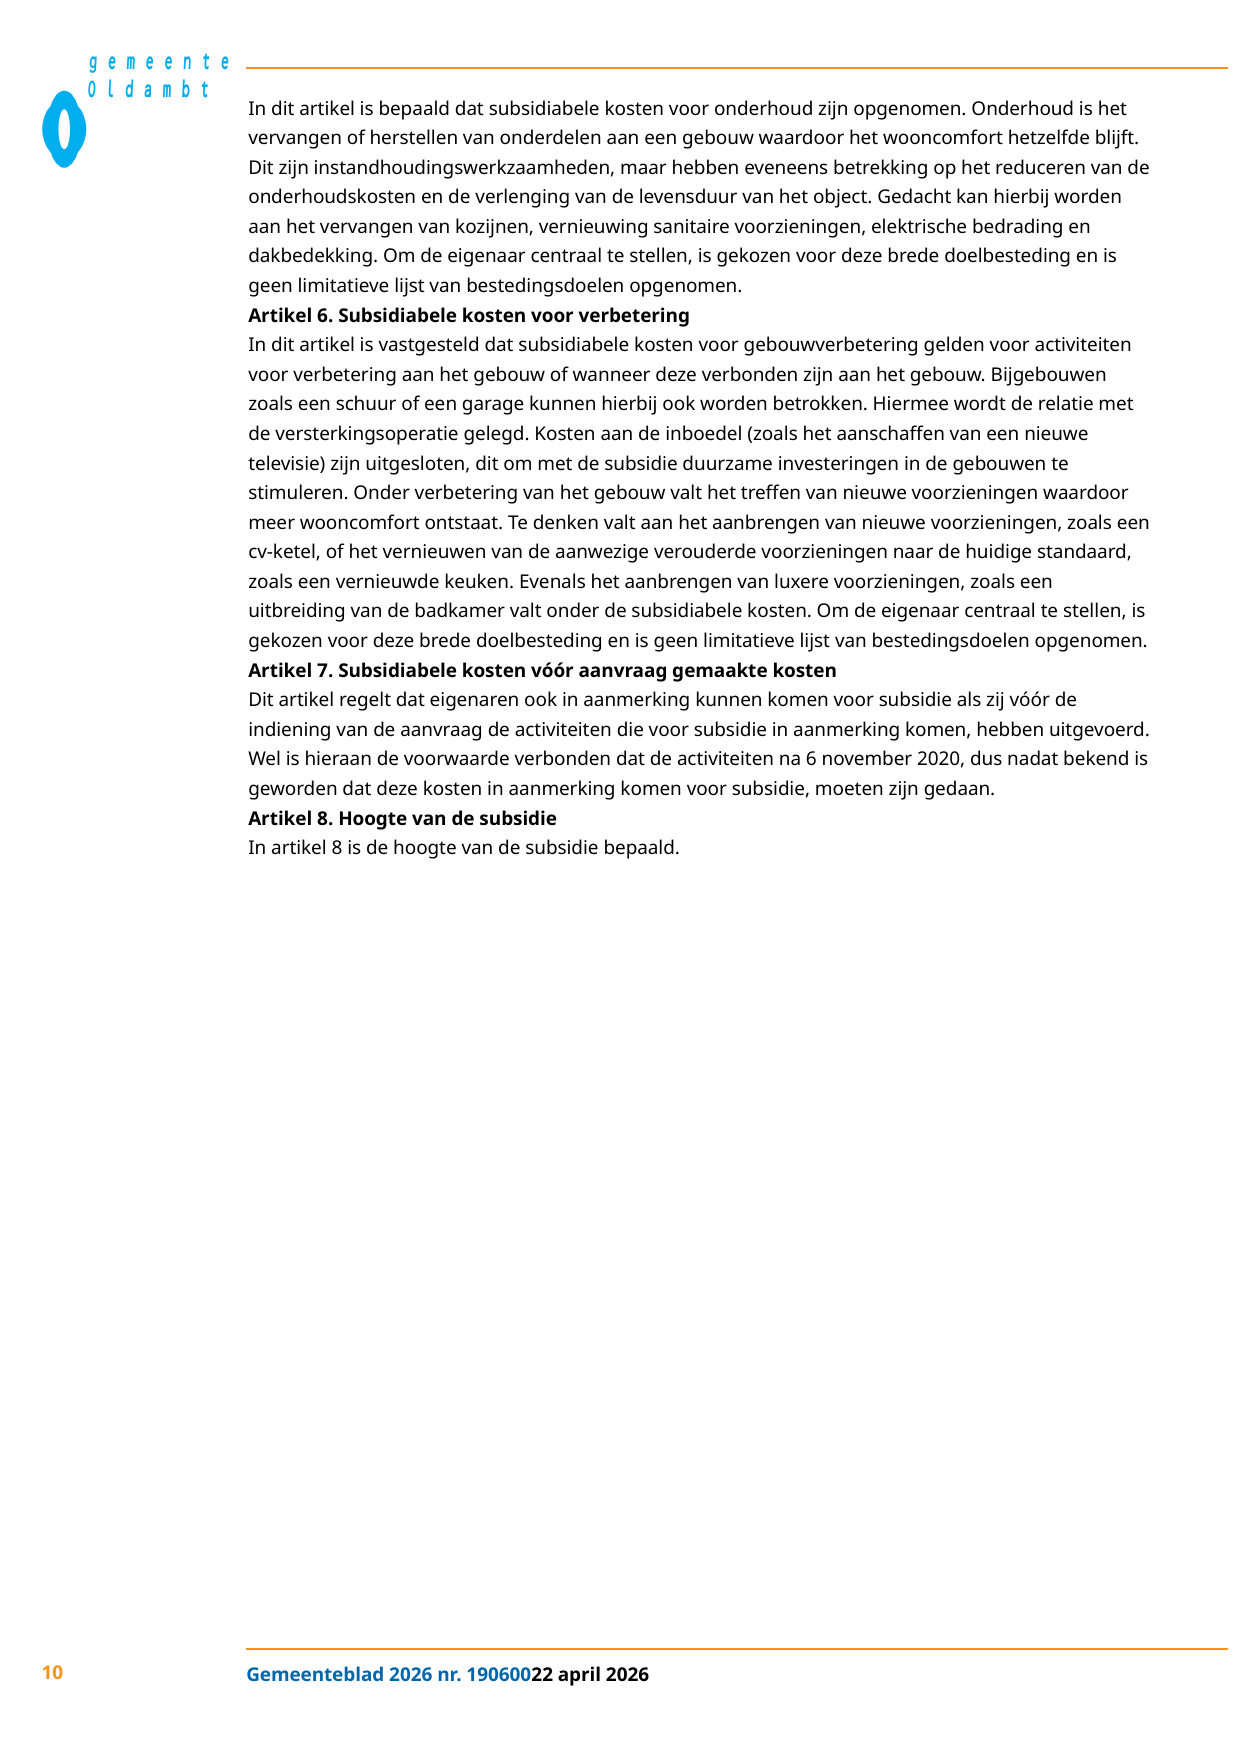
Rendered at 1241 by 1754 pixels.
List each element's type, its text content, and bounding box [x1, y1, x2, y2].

text Artikel 8. Hoogte van de subsidie [248, 805, 1152, 831]
text Artikel 7. Subsidiabele kosten vóór aanvraag gemaakte kosten [248, 657, 1152, 683]
picture [41, 47, 231, 172]
text In artikel 8 is de hoogte van de subsidie bepaald. [248, 834, 1152, 860]
text In dit artikel is vastgesteld dat subsidiabele kosten voor gebouwverbetering gelden voor activiteiten voor verbetering aan het gebouw of wanneer deze verbonden zijn aan het gebouw. Bijgebouwen zoals een schuur of een garage kunnen hierbij ook worden betrokken. Hiermee wordt de relatie met de versterkingsoperatie gelegd. Kosten aan de inboedel (zoals het aanschaffen van een nieuwe televisie) zijn uitgesloten, dit om met de subsidie duurzame investeringen in de gebouwen te stimuleren. Onder verbetering van het gebouw valt het treffen van nieuwe voorzieningen waardoor meer wooncomfort ontstaat. Te denken valt aan het aanbrengen van nieuwe voorzieningen, zoals een cv-ketel, of het vernieuwen van de aanwezige verouderde voorzieningen naar de huidige standaard, zoals een vernieuwde keuken. Evenals het aanbrengen van luxere voorzieningen, zoals een uitbreiding van de badkamer valt onder de subsidiabele kosten. Om de eigenaar centraal te stellen, is gekozen voor deze brede doelbesteding en is geen limitatieve lijst van bestedingsdoelen opgenomen. [248, 331, 1152, 653]
text In dit artikel is bepaald dat subsidiabele kosten voor onderhoud zijn opgenomen. Onderhoud is het vervangen of herstellen van onderdelen aan een gebouw waardoor het wooncomfort hetzelfde blijft. Dit zijn instandhoudingswerkzaamheden, maar hebben eveneens betrekking op het reduceren van de onderhoudskosten en de verlenging van de levensduur van het object. Gedacht kan hierbij worden aan het vervangen van kozijnen, vernieuwing sanitaire voorzieningen, elektrische bedrading en dakbedekking. Om de eigenaar centraal te stellen, is gekozen voor deze brede doelbesteding en is geen limitatieve lijst van bestedingsdoelen opgenomen. [248, 95, 1152, 298]
text Dit artikel regelt dat eigenaren ook in aanmerking kunnen komen voor subsidie als zij vóór de indiening van de aanvraag de activiteiten die voor subsidie in aanmerking komen, hebben uitgevoerd. Wel is hieraan de voorwaarde verbonden dat de activiteiten na 6 november 2020, dus nadat bekend is geworden dat deze kosten in aanmerking komen voor subsidie, moeten zijn gedaan. [248, 686, 1152, 801]
text Artikel 6. Subsidiabele kosten voor verbetering [248, 302, 1152, 328]
